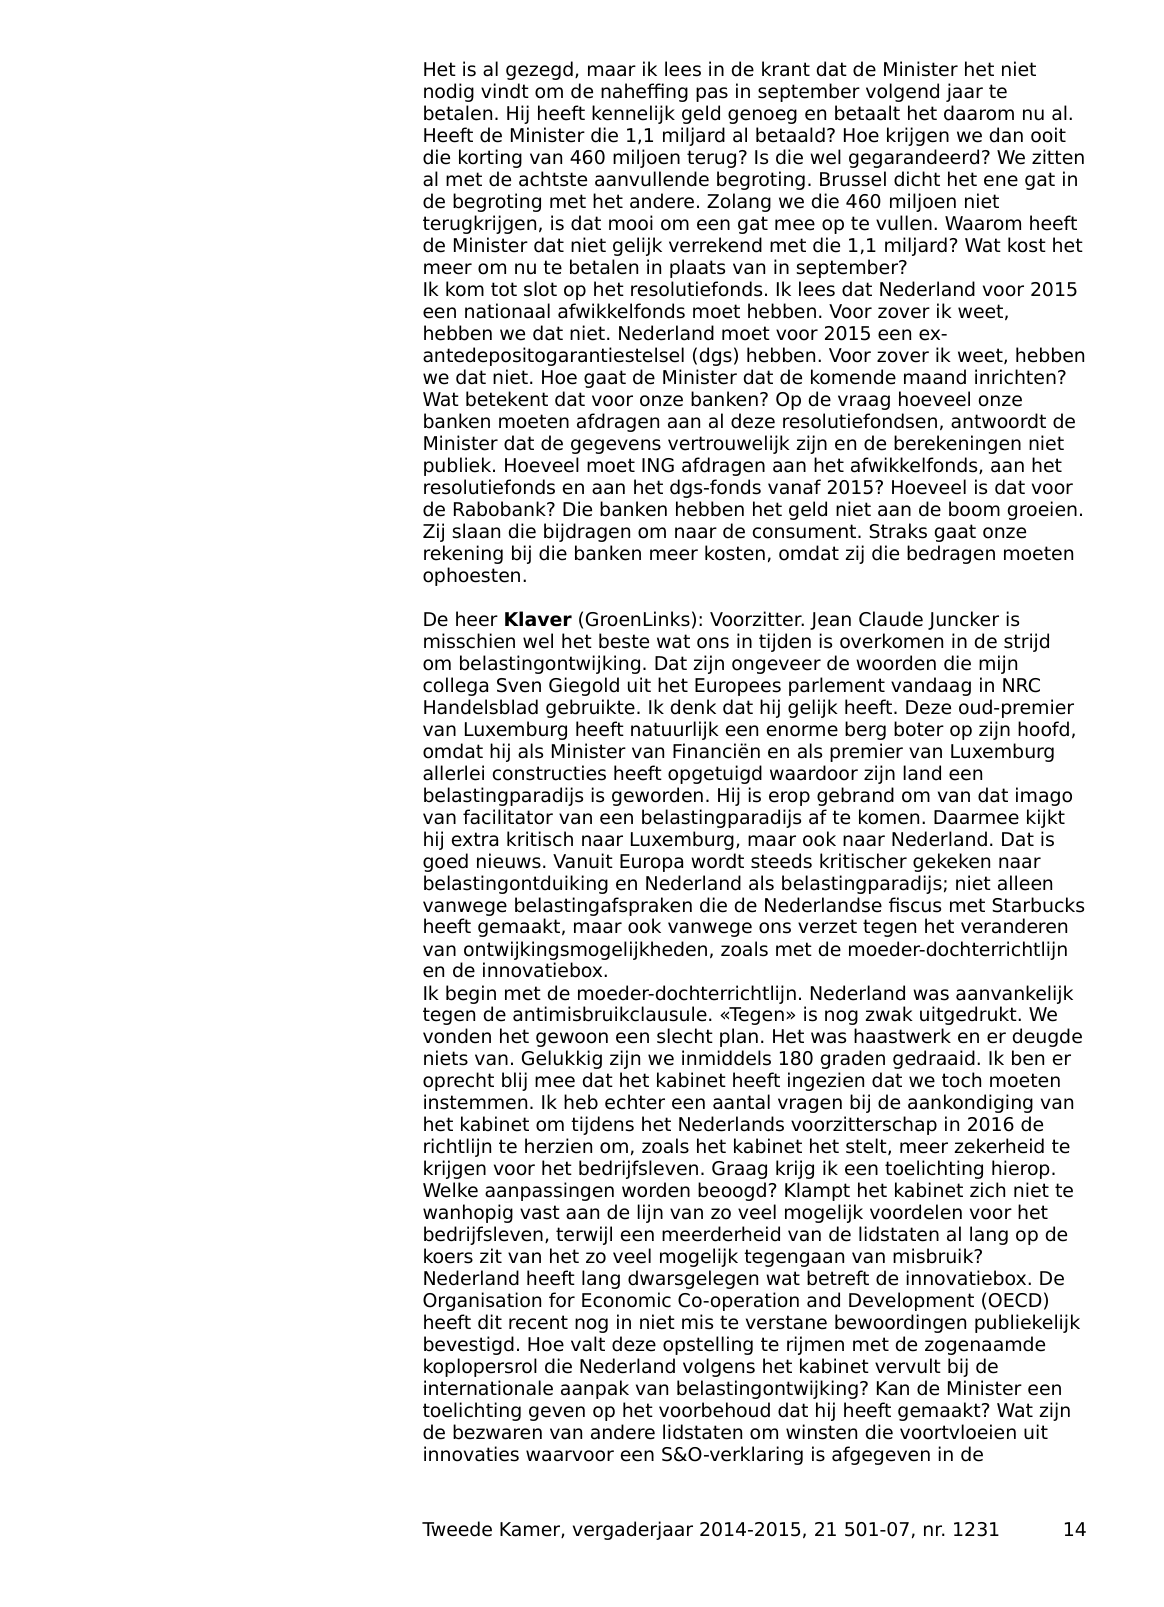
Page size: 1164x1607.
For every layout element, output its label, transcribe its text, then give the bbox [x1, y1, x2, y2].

text Het is al gezegd, maar ik lees in de krant dat de Minister het niet nodig vindt om de naheffing pas in september volgend jaar te betalen. Hij heeft kennelijk geld genoeg en betaalt het daarom nu al. Heeft de Minister die 1,1 miljard al betaald? Hoe krijgen we dan ooit die korting van 460 miljoen terug? Is die wel gegarandeerd? We zitten al met de achtste aanvullende begroting. Brussel dicht het ene gat in de begroting met het andere. Zolang we die 460 miljoen niet terugkrijgen, is dat mooi om een gat mee op te vullen. Waarom heeft de Minister dat niet gelijk verrekend met die 1,1 miljard? Wat kost het meer om nu te betalen in plaats van in september? [422, 59, 1087, 279]
text Ik kom tot slot op het resolutiefonds. Ik lees dat Nederland voor 2015 een nationaal afwikkelfonds moet hebben. Voor zover ik weet, hebben we dat niet. Nederland moet voor 2015 een ex-antedepositogarantiestelsel (dgs) hebben. Voor zover ik weet, hebben we dat niet. Hoe gaat de Minister dat de komende maand inrichten? Wat betekent dat voor onze banken? Op de vraag hoeveel onze banken moeten afdragen aan al deze resolutiefondsen, antwoordt de Minister dat de gegevens vertrouwelijk zijn en de berekeningen niet publiek. Hoeveel moet ING afdragen aan het afwikkelfonds, aan het resolutiefonds en aan het dgs-fonds vanaf 2015? Hoeveel is dat voor de Rabobank? Die banken hebben het geld niet aan de boom groeien. Zij slaan die bijdragen om naar de consument. Straks gaat onze rekening bij die banken meer kosten, omdat zij die bedragen moeten ophoesten. [422, 279, 1087, 587]
text De heer Klaver (GroenLinks): Voorzitter. Jean Claude Juncker is misschien wel het beste wat ons in tijden is overkomen in de strijd om belastingontwijking. Dat zijn ongeveer de woorden die mijn collega Sven Giegold uit het Europees parlement vandaag in NRC Handelsblad gebruikte. Ik denk dat hij gelijk heeft. Deze oud-premier van Luxemburg heeft natuurlijk een enorme berg boter op zijn hoofd, omdat hij als Minister van Financiën en als premier van Luxemburg allerlei constructies heeft opgetuigd waardoor zijn land een belastingparadijs is geworden. Hij is erop gebrand om van dat imago van facilitator van een belastingparadijs af te komen. Daarmee kijkt hij extra kritisch naar Luxemburg, maar ook naar Nederland. Dat is goed nieuws. Vanuit Europa wordt steeds kritischer gekeken naar belastingontduiking en Nederland als belastingparadijs; niet alleen vanwege belastingafspraken die de Nederlandse fiscus met Starbucks heeft gemaakt, maar ook vanwege ons verzet tegen het veranderen van ontwijkingsmogelijkheden, zoals met de moeder-dochterrichtlijn en de innovatiebox. [422, 609, 1087, 982]
text Ik begin met de moeder-dochterrichtlijn. Nederland was aanvankelijk tegen de antimisbruikclausule. «Tegen» is nog zwak uitgedrukt. We vonden het gewoon een slecht plan. Het was haastwerk en er deugde niets van. Gelukkig zijn we inmiddels 180 graden gedraaid. Ik ben er oprecht blij mee dat het kabinet heeft ingezien dat we toch moeten instemmen. Ik heb echter een aantal vragen bij de aankondiging van het kabinet om tijdens het Nederlands voorzitterschap in 2016 de richtlijn te herzien om, zoals het kabinet het stelt, meer zekerheid te krijgen voor het bedrijfsleven. Graag krijg ik een toelichting hierop. Welke aanpassingen worden beoogd? Klampt het kabinet zich niet te wanhopig vast aan de lijn van zo veel mogelijk voordelen voor het bedrijfsleven, terwijl een meerderheid van de lidstaten al lang op de koers zit van het zo veel mogelijk tegengaan van misbruik? [422, 982, 1087, 1268]
text Nederland heeft lang dwarsgelegen wat betreft de innovatiebox. De Organisation for Economic Co-operation and Development (OECD) heeft dit recent nog in niet mis te verstane bewoordingen publiekelijk bevestigd. Hoe valt deze opstelling te rijmen met de zogenaamde koplopersrol die Nederland volgens het kabinet vervult bij de internationale aanpak van belastingontwijking? Kan de Minister een toelichting geven op het voorbehoud dat hij heeft gemaakt? Wat zijn de bezwaren van andere lidstaten om winsten die voortvloeien uit innovaties waarvoor een S&O-verklaring is afgegeven in de [422, 1268, 1087, 1466]
